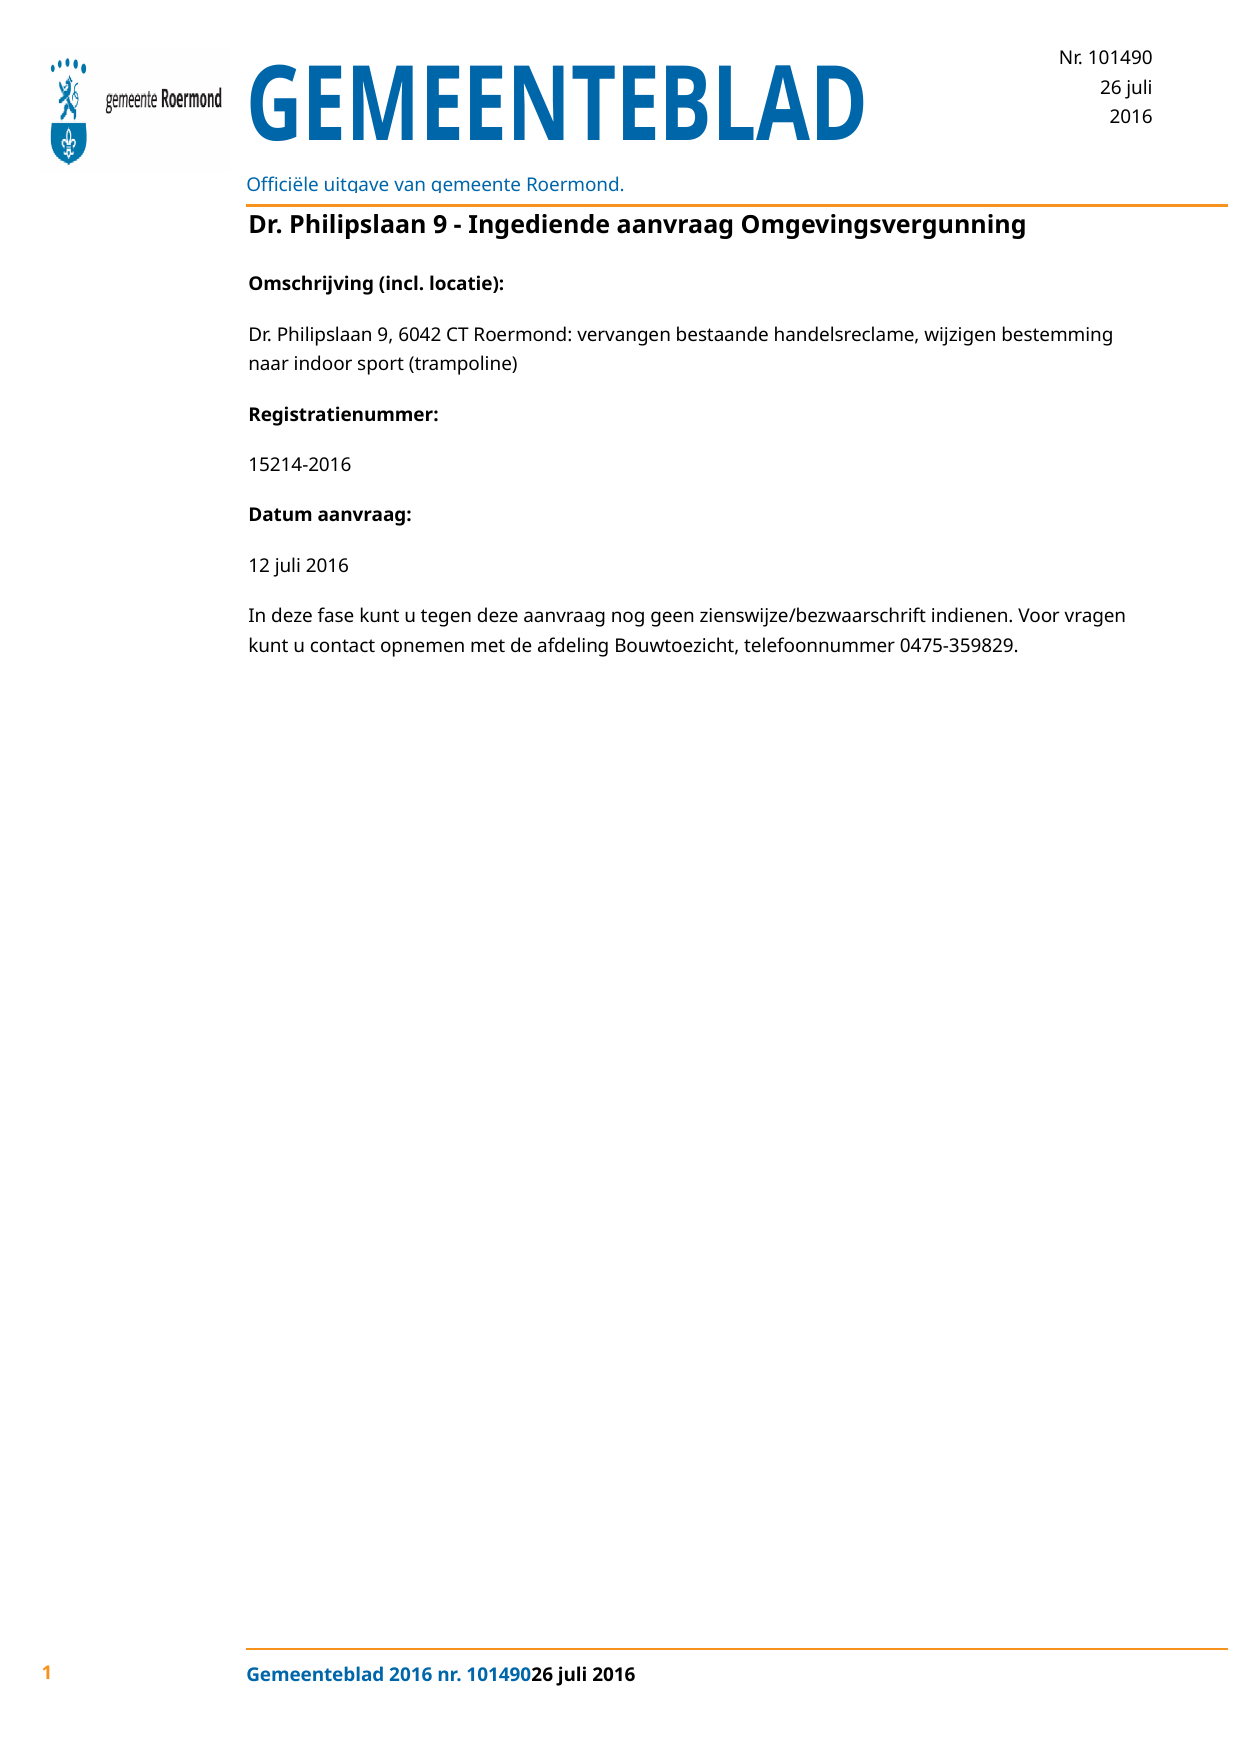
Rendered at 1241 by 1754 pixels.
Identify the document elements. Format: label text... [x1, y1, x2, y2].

text 15214-2016 [248, 451, 1152, 477]
text 12 juli 2016 [248, 552, 1152, 578]
text Datum aanvraag: [248, 502, 1152, 527]
text Dr. Philipslaan 9 - Ingediende aanvraag Omgevingsvergunning [248, 207, 1152, 241]
text Dr. Philipslaan 9, 6042 CT Roermond: vervangen bestaande handelsreclame, wijzigen bestemming naar indoor sport (trampoline) [248, 321, 1152, 376]
text Omschrijving (incl. locatie): [248, 270, 1152, 296]
text Registratienummer: [248, 401, 1152, 426]
text In deze fase kunt u tegen deze aanvraag nog geen zienswijze/bezwaarschrift indienen. Voor vragen kunt u contact opnemen met de afdeling Bouwtoezicht, telefoonnummer 0475-359829. [248, 602, 1152, 658]
picture [41, 47, 231, 172]
